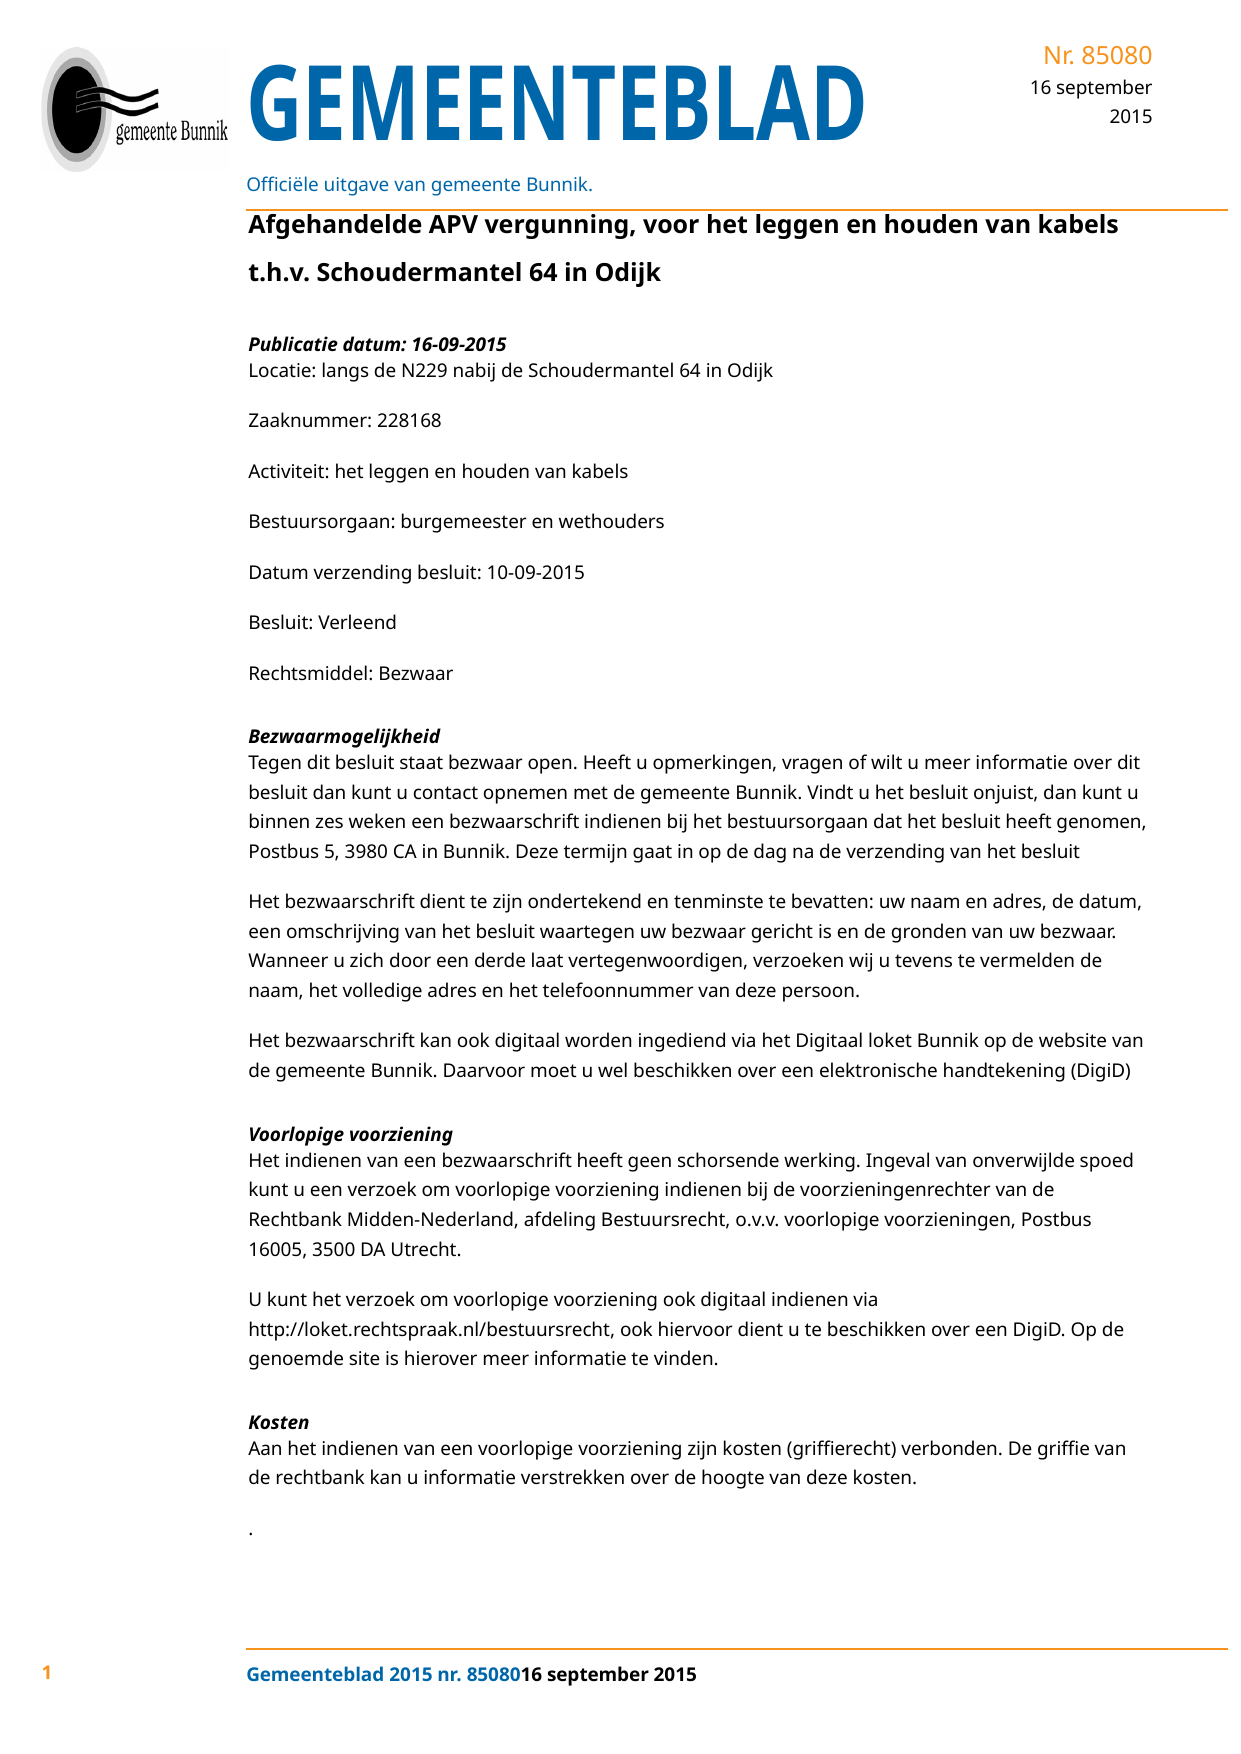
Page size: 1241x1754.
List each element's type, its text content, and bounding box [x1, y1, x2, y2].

text Tegen dit besluit staat bezwaar open. Heeft u opmerkingen, vragen of wilt u meer informatie over dit besluit dan kunt u contact opnemen met de gemeente Bunnik. Vindt u het besluit onjuist, dan kunt u binnen zes weken een bezwaarschrift indienen bij het bestuursorgaan dat het besluit heeft genomen, Postbus 5, 3980 CA in Bunnik. Deze termijn gaat in op de dag na de verzending van het besluit [248, 749, 1152, 864]
text Bestuursorgaan: burgemeester en wethouders [248, 508, 1152, 534]
text Het indienen van een bezwaarschrift heeft geen schorsende werking. Ingeval van onverwijlde spoed kunt u een verzoek om voorlopige voorziening indienen bij de voorzieningenrechter van de Rechtbank Midden-Nederland, afdeling Bestuursrecht, o.v.v. voorlopige voorzieningen, Postbus 16005, 3500 DA Utrecht. [248, 1147, 1152, 1261]
text Locatie: langs de N229 nabij de Schoudermantel 64 in Odijk [248, 357, 1152, 383]
text Voorlopige voorziening [248, 1121, 1152, 1147]
picture [41, 47, 231, 172]
text Besluit: Verleend [248, 609, 1152, 635]
text Publicatie datum: 16-09-2015 [248, 331, 1152, 357]
text Rechtsmiddel: Bezwaar [248, 660, 1152, 685]
text Afgehandelde APV vergunning, voor het leggen en houden van kabels t.h.v. Schoudermantel 64 in Odijk [248, 211, 1152, 288]
text . [248, 1515, 1152, 1541]
text Het bezwaarschrift kan ook digitaal worden ingediend via het Digitaal loket Bunnik op de website van de gemeente Bunnik. Daarvoor moet u wel beschikken over een elektronische handtekening (DigiD) [248, 1028, 1152, 1083]
text Kosten [248, 1409, 1152, 1435]
text Zaaknummer: 228168 [248, 408, 1152, 433]
text Datum verzending besluit: 10-09-2015 [248, 559, 1152, 584]
text Activiteit: het leggen en houden van kabels [248, 458, 1152, 484]
text Het bezwaarschrift dient te zijn ondertekend en tenminste te bevatten: uw naam en adres, de datum, een omschrijving van het besluit waartegen uw bezwaar gericht is en de gronden van uw bezwaar. Wanneer u zich door een derde laat vertegenwoordigen, verzoeken wij u tevens te vermelden de naam, het volledige adres en het telefoonnummer van deze persoon. [248, 888, 1152, 1003]
text Bezwaarmogelijkheid [248, 724, 1152, 749]
text Aan het indienen van een voorlopige voorziening zijn kosten (griffierecht) verbonden. De griffie van de rechtbank kan u informatie verstrekken over de hoogte van deze kosten. [248, 1435, 1152, 1490]
text U kunt het verzoek om voorlopige voorziening ook digitaal indienen via http://loket.rechtspraak.nl/bestuursrecht, ook hiervoor dient u te beschikken over een DigiD. Op de genoemde site is hierover meer informatie te vinden. [248, 1286, 1152, 1371]
